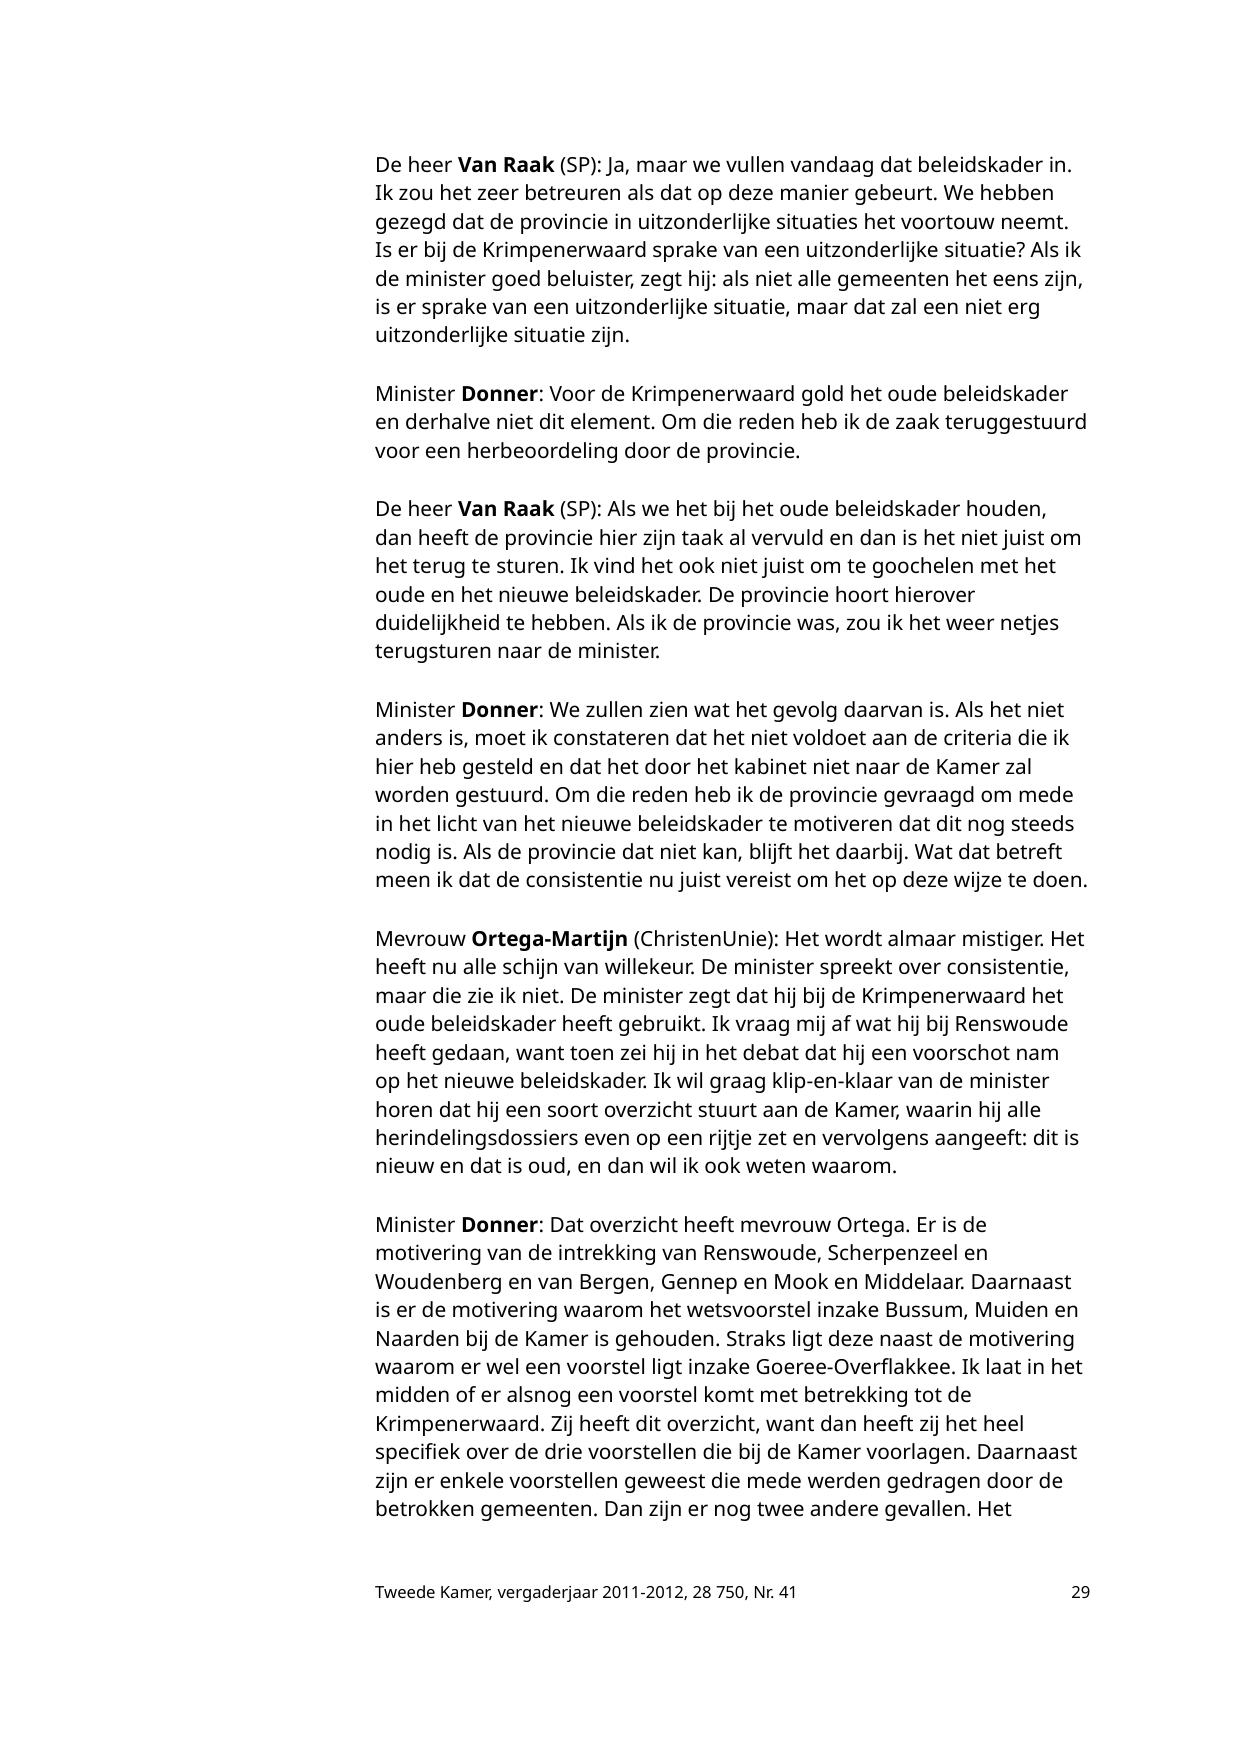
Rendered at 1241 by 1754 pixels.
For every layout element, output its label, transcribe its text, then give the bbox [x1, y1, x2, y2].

text Minister Donner: Dat overzicht heeft mevrouw Ortega. Er is de motivering van de intrekking van Renswoude, Scherpenzeel en Woudenberg en van Bergen, Gennep en Mook en Middelaar. Daarnaast is er de motivering waarom het wetsvoorstel inzake Bussum, Muiden en Naarden bij de Kamer is gehouden. Straks ligt deze naast de motivering waarom er wel een voorstel ligt inzake Goeree-Overflakkee. Ik laat in het midden of er alsnog een voorstel komt met betrekking tot de Krimpenerwaard. Zij heeft dit overzicht, want dan heeft zij het heel specifiek over de drie voorstellen die bij de Kamer voorlagen. Daarnaast zijn er enkele voorstellen geweest die mede werden gedragen door de betrokken gemeenten. Dan zijn er nog twee andere gevallen. Het [375, 1210, 1090, 1523]
text Mevrouw Ortega-Martijn (ChristenUnie): Het wordt almaar mistiger. Het heeft nu alle schijn van willekeur. De minister spreekt over consistentie, maar die zie ik niet. De minister zegt dat hij bij de Krimpenerwaard het oude beleidskader heeft gebruikt. Ik vraag mij af wat hij bij Renswoude heeft gedaan, want toen zei hij in het debat dat hij een voorschot nam op het nieuwe beleidskader. Ik wil graag klip-en-klaar van de minister horen dat hij een soort overzicht stuurt aan de Kamer, waarin hij alle herindelingsdossiers even op een rijtje zet en vervolgens aangeeft: dit is nieuw en dat is oud, en dan wil ik ook weten waarom. [375, 924, 1090, 1180]
text De heer Van Raak (SP): Als we het bij het oude beleidskader houden, dan heeft de provincie hier zijn taak al vervuld en dan is het niet juist om het terug te sturen. Ik vind het ook niet juist om te goochelen met het oude en het nieuwe beleidskader. De provincie hoort hierover duidelijkheid te hebben. Als ik de provincie was, zou ik het weer netjes terugsturen naar de minister. [375, 494, 1090, 665]
text De heer Van Raak (SP): Ja, maar we vullen vandaag dat beleidskader in. Ik zou het zeer betreuren als dat op deze manier gebeurt. We hebben gezegd dat de provincie in uitzonderlijke situaties het voortouw neemt. Is er bij de Krimpenerwaard sprake van een uitzonderlijke situatie? Als ik de minister goed beluister, zegt hij: als niet alle gemeenten het eens zijn, is er sprake van een uitzonderlijke situatie, maar dat zal een niet erg uitzonderlijke situatie zijn. [375, 150, 1090, 349]
text Minister Donner: We zullen zien wat het gevolg daarvan is. Als het niet anders is, moet ik constateren dat het niet voldoet aan de criteria die ik hier heb gesteld en dat het door het kabinet niet naar de Kamer zal worden gestuurd. Om die reden heb ik de provincie gevraagd om mede in het licht van het nieuwe beleidskader te motiveren dat dit nog steeds nodig is. Als de provincie dat niet kan, blijft het daarbij. Wat dat betreft meen ik dat de consistentie nu juist vereist om het op deze wijze te doen. [375, 695, 1090, 894]
text Minister Donner: Voor de Krimpenerwaard gold het oude beleidskader en derhalve niet dit element. Om die reden heb ik de zaak teruggestuurd voor een herbeoordeling door de provincie. [375, 379, 1090, 464]
